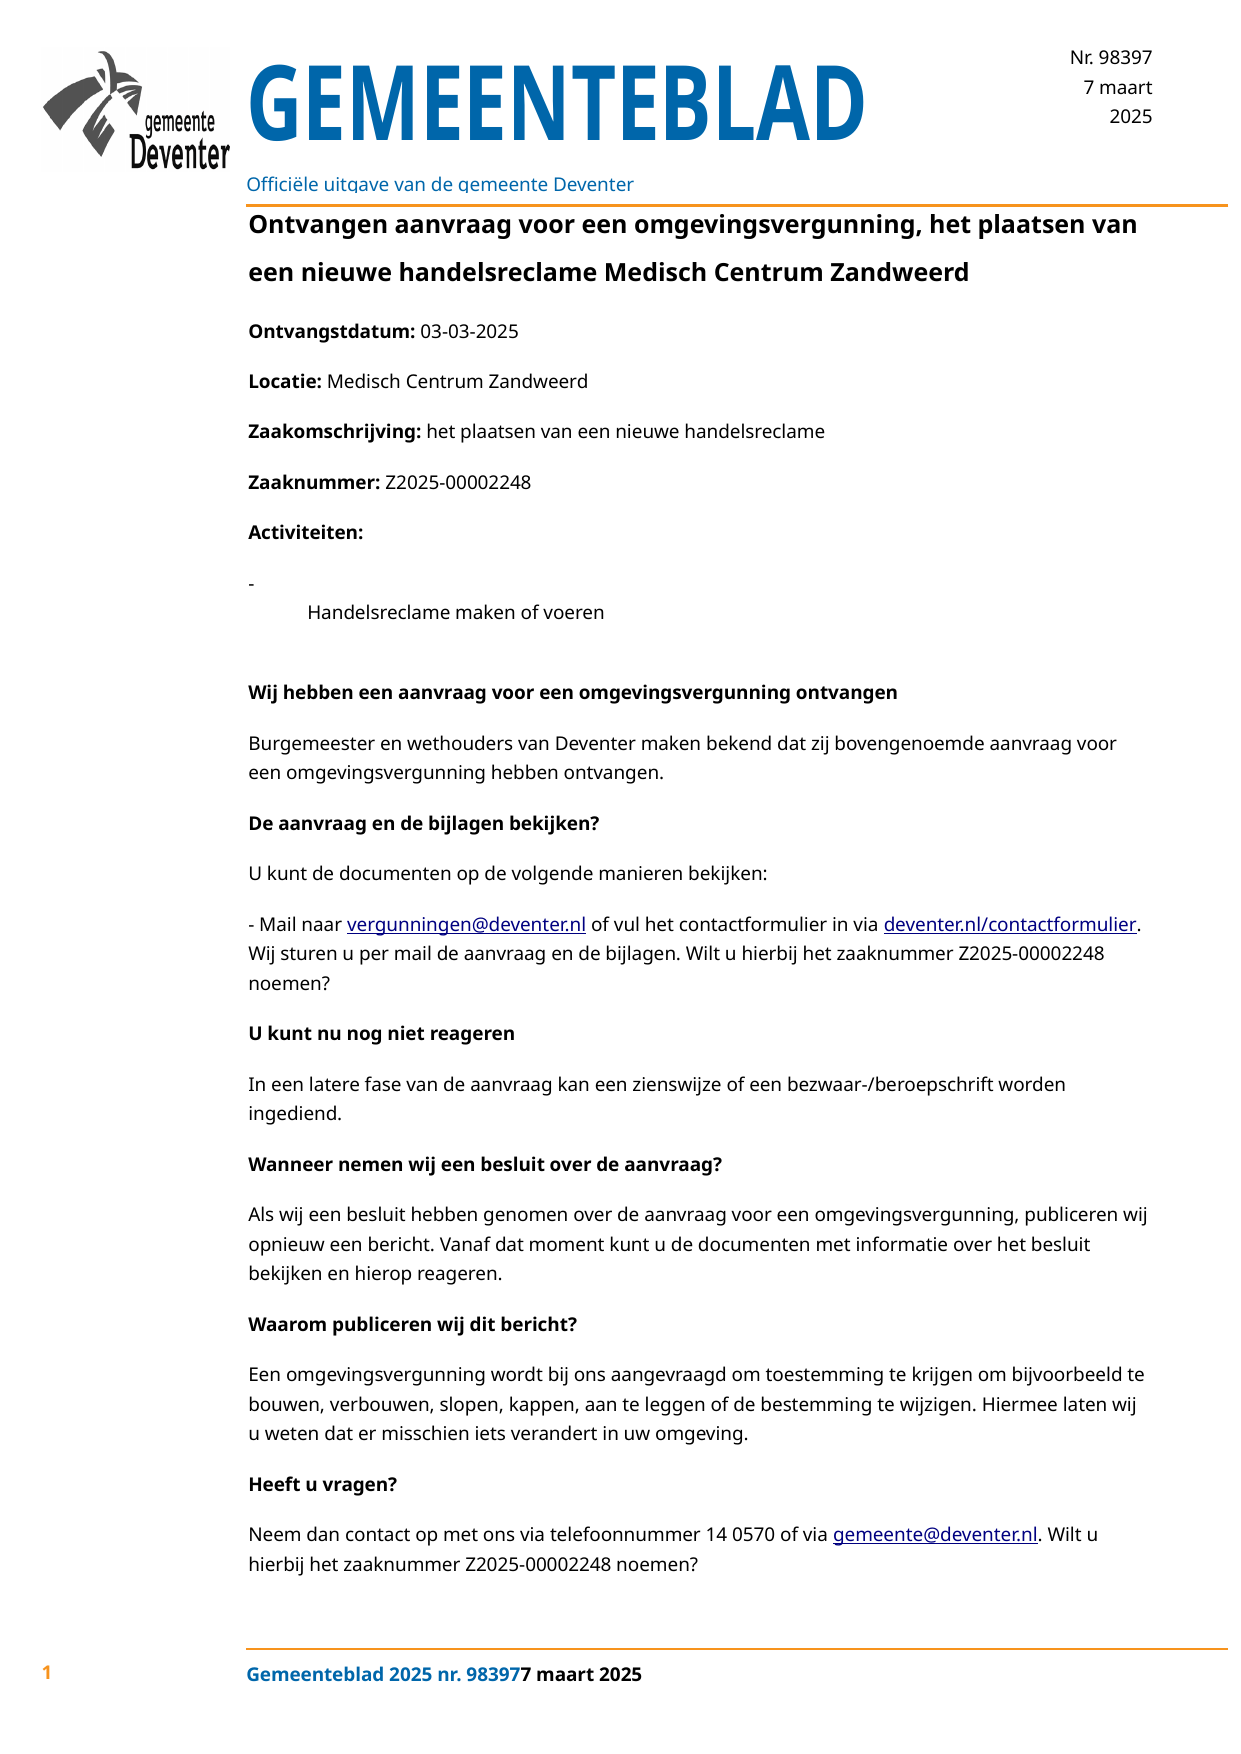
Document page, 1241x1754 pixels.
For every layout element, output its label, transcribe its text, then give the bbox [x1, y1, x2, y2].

text Locatie: Medisch Centrum Zandweerd [248, 368, 1152, 394]
text Ontvangstdatum: 03-03-2025 [248, 318, 1152, 344]
list Handelsreclame maken of voeren [248, 599, 1152, 625]
text Als wij een besluit hebben genomen over de aanvraag voor een omgevingsvergunning, publiceren wij opnieuw een bericht. Vanaf dat moment kunt u de documenten met informatie over het besluit bekijken en hierop reageren. [248, 1201, 1152, 1286]
text - Mail naar vergunningen@deventer.nl of vul het contactformulier in via deventer.nl/contactformulier. Wij sturen u per mail de aanvraag en de bijlagen. Wilt u hierbij het zaaknummer Z2025-00002248 noemen? [248, 911, 1152, 996]
text U kunt de documenten op de volgende manieren bekijken: [248, 860, 1152, 886]
text Burgemeester en wethouders van Deventer maken bekend dat zij bovengenoemde aanvraag voor een omgevingsvergunning hebben ontvangen. [248, 730, 1152, 785]
text In een latere fase van de aanvraag kan een zienswijze of een bezwaar-/beroepschrift worden ingediend. [248, 1071, 1152, 1126]
text Heeft u vragen? [248, 1471, 1152, 1497]
text Wanneer nemen wij een besluit over de aanvraag? [248, 1151, 1152, 1177]
text Ontvangen aanvraag voor een omgevingsvergunning, het plaatsen van een nieuwe handelsreclame Medisch Centrum Zandweerd [248, 207, 1152, 288]
text Activiteiten: [248, 519, 1152, 545]
text Zaakomschrijving: het plaatsen van een nieuwe handelsreclame [248, 419, 1152, 444]
text U kunt nu nog niet reageren [248, 1020, 1152, 1046]
picture [41, 47, 231, 172]
text Waarom publiceren wij dit bericht? [248, 1311, 1152, 1337]
text Wij hebben een aanvraag voor een omgevingsvergunning ontvangen [248, 679, 1152, 705]
text Zaaknummer: Z2025-00002248 [248, 469, 1152, 495]
text Een omgevingsvergunning wordt bij ons aangevraagd om toestemming te krijgen om bijvoorbeeld te bouwen, verbouwen, slopen, kappen, aan te leggen of de bestemming te wijzigen. Hiermee laten wij u weten dat er misschien iets verandert in uw omgeving. [248, 1361, 1152, 1446]
text Neem dan contact op met ons via telefoonnummer 14 0570 of via gemeente@deventer.nl. Wilt u hierbij het zaaknummer Z2025-00002248 noemen? [248, 1521, 1152, 1577]
text De aanvraag en de bijlagen bekijken? [248, 810, 1152, 836]
